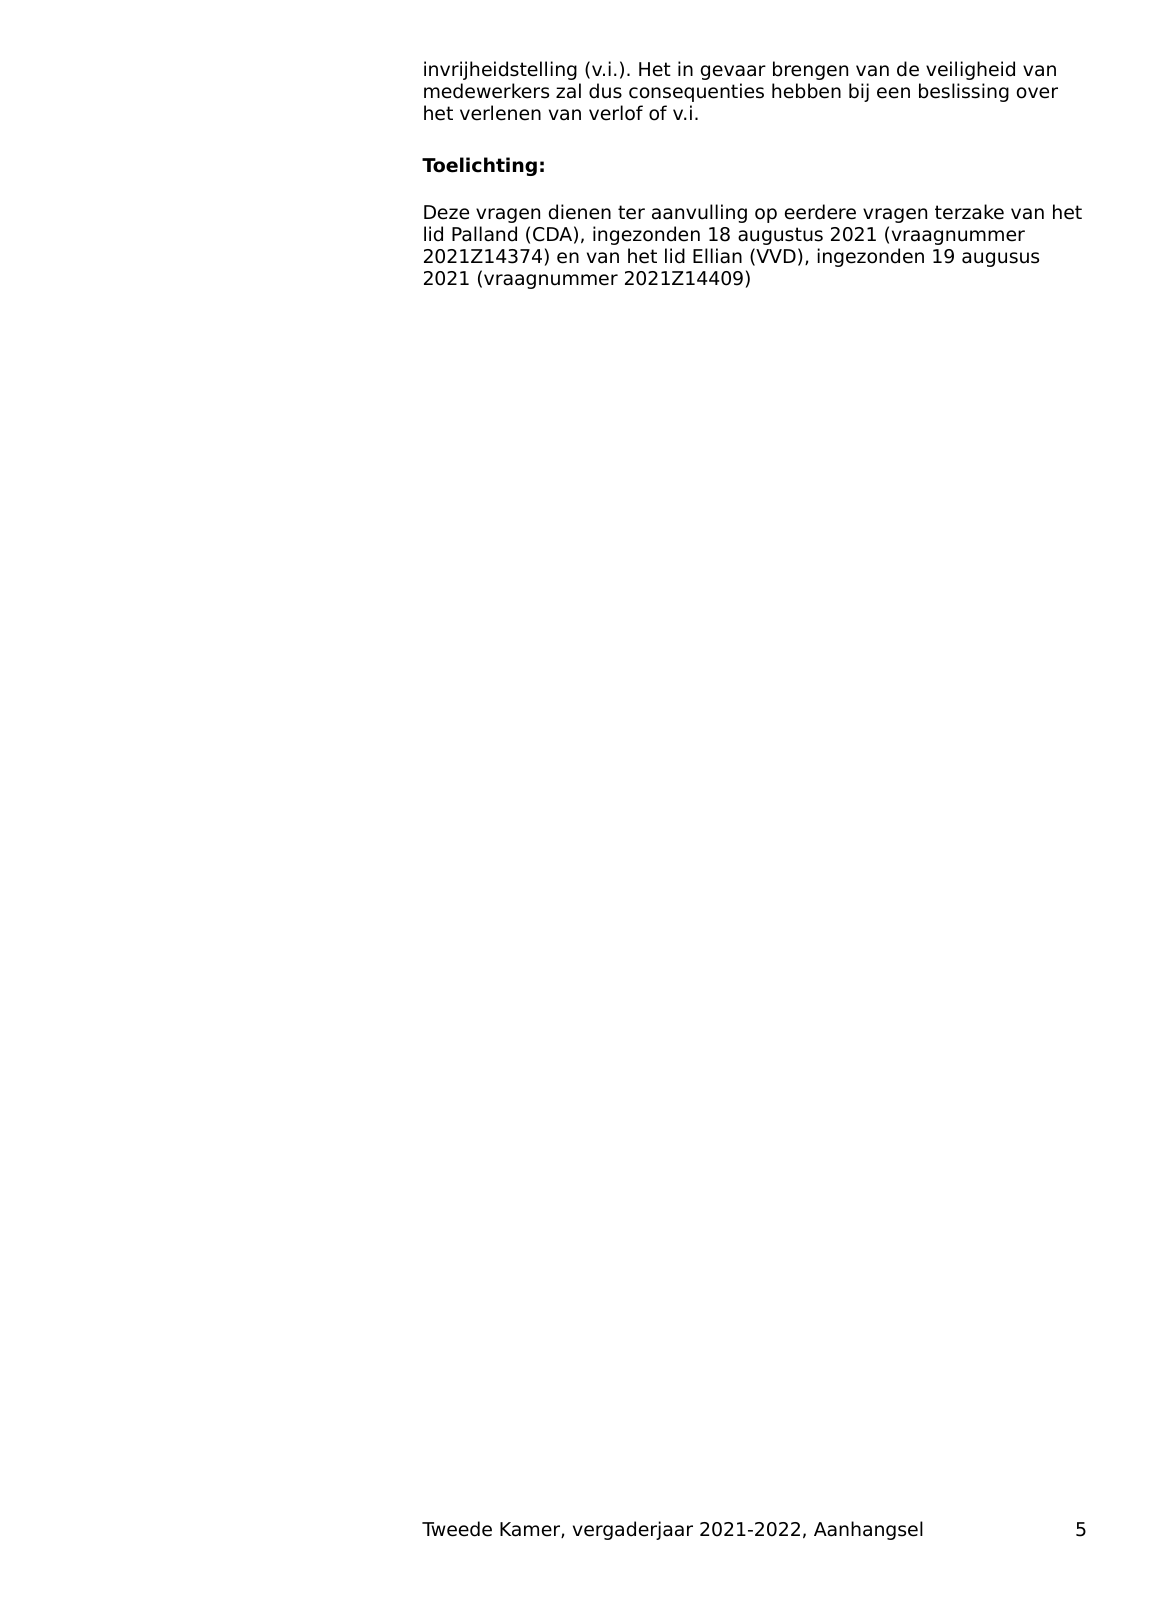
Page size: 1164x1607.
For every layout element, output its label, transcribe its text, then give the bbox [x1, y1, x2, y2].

subtitle Toelichting: [422, 155, 1087, 177]
text invrijheidstelling (v.i.). Het in gevaar brengen van de veiligheid van medewerkers zal dus consequenties hebben bij een beslissing over het verlenen van verlof of v.i. [422, 59, 1087, 125]
text Deze vragen dienen ter aanvulling op eerdere vragen terzake van het lid Palland (CDA), ingezonden 18 augustus 2021 (vraagnummer 2021Z14374) en van het lid Ellian (VVD), ingezonden 19 augusus 2021 (vraagnummer 2021Z14409) [422, 202, 1087, 290]
